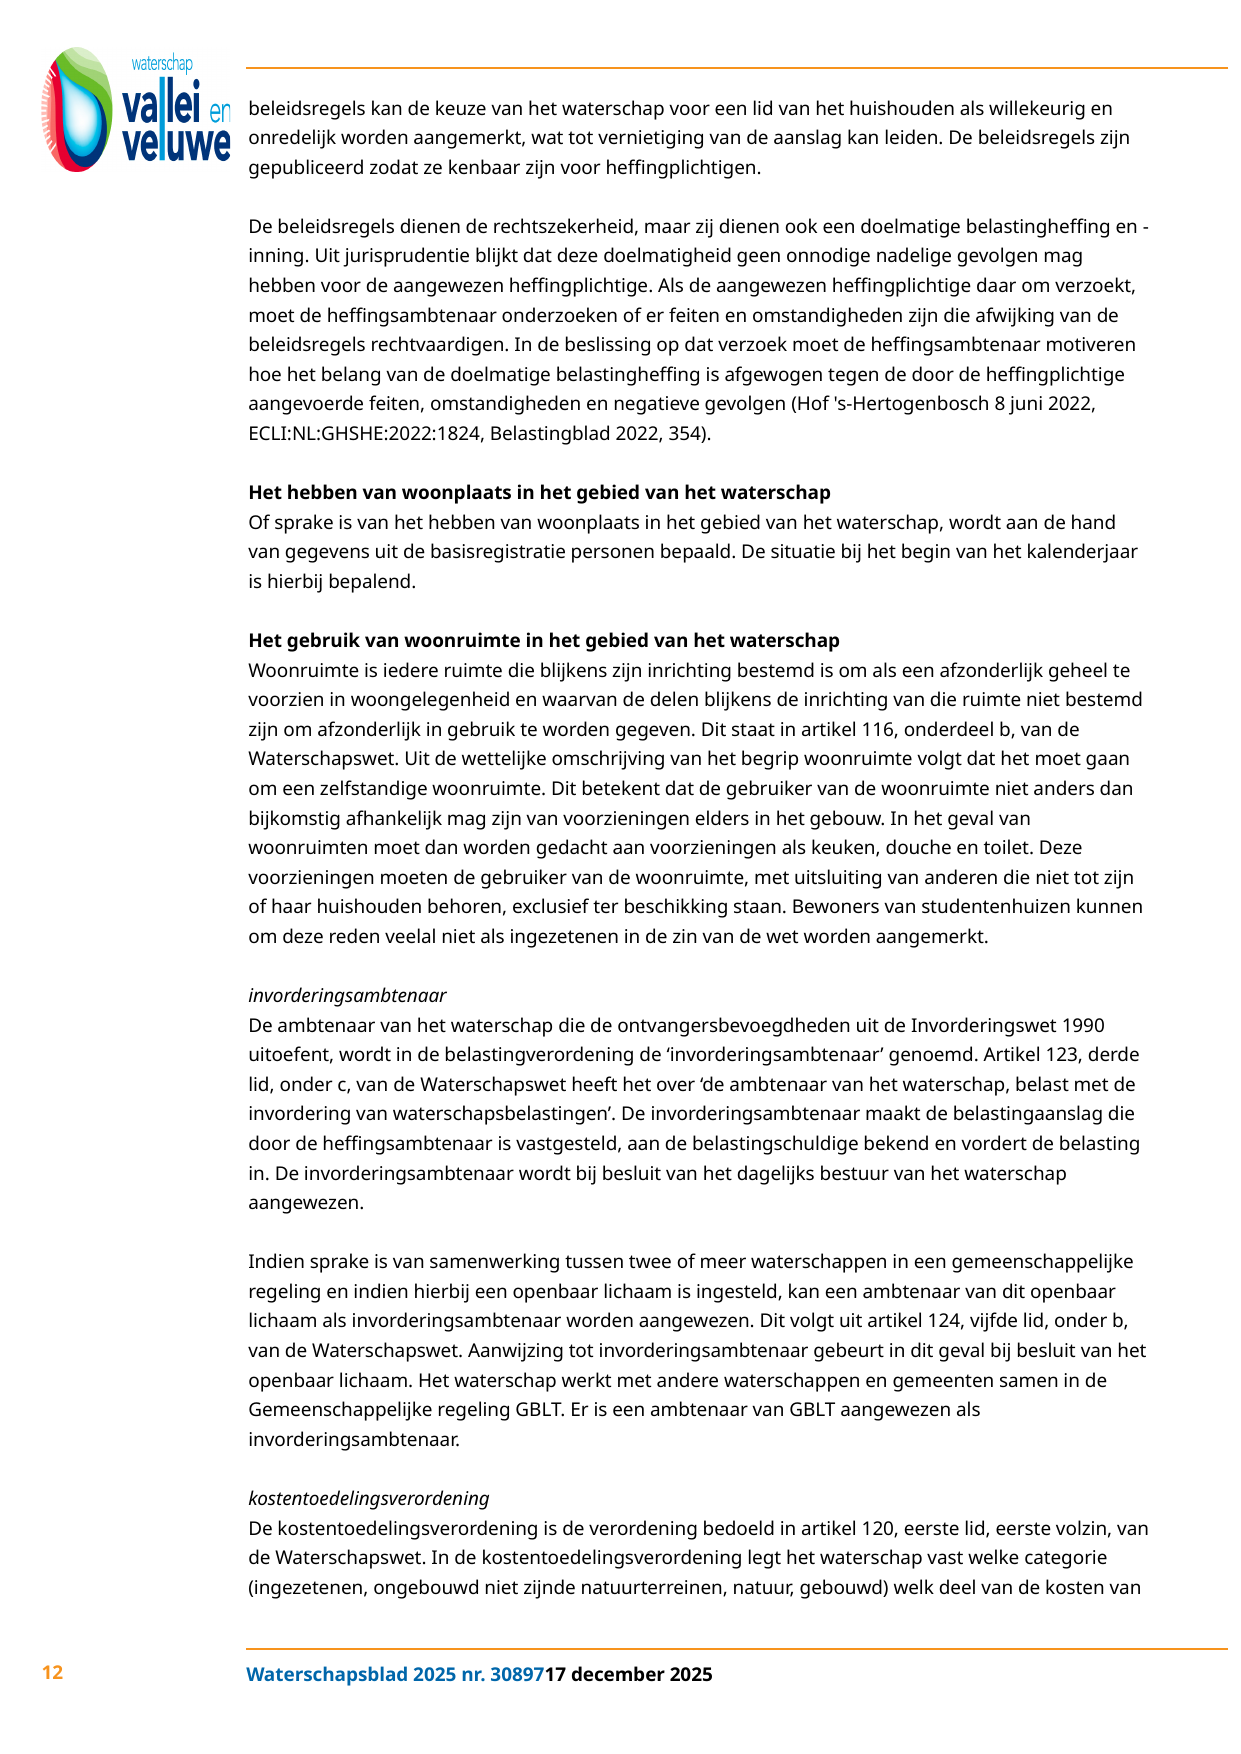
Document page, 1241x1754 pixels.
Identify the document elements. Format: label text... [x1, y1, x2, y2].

text De ambtenaar van het waterschap die de ontvangersbevoegdheden uit de Invorderingswet 1990 uitoefent, wordt in de belastingverordening de ‘invorderingsambtenaar’ genoemd. Artikel 123, derde lid, onder c, van de Waterschapswet heeft het over ‘de ambtenaar van het waterschap, belast met de invordering van waterschapsbelastingen’. De invorderingsambtenaar maakt de belastingaanslag die door de heffingsambtenaar is vastgesteld, aan de belastingschuldige bekend en vordert de belasting in. De invorderingsambtenaar wordt bij besluit van het dagelijks bestuur van het waterschap aangewezen. [248, 1012, 1152, 1215]
text Het gebruik van woonruimte in het gebied van het waterschap [248, 627, 1152, 653]
text invorderingsambtenaar [248, 982, 1152, 1008]
picture [41, 47, 231, 172]
text kostentoedelingsverordening [248, 1485, 1152, 1511]
text Indien sprake is van samenwerking tussen twee of meer waterschappen in een gemeenschappelijke regeling en indien hierbij een openbaar lichaam is ingesteld, kan een ambtenaar van dit openbaar lichaam als invorderingsambtenaar worden aangewezen. Dit volgt uit artikel 124, vijfde lid, onder b, van de Waterschapswet. Aanwijzing tot invorderingsambtenaar gebeurt in dit geval bij besluit van het openbaar lichaam. Het waterschap werkt met andere waterschappen en gemeenten samen in de Gemeenschappelijke regeling GBLT. Er is een ambtenaar van GBLT aangewezen als invorderingsambtenaar. [248, 1248, 1152, 1452]
text Het hebben van woonplaats in het gebied van het waterschap [248, 479, 1152, 505]
text Woonruimte is iedere ruimte die blijkens zijn inrichting bestemd is om als een afzonderlijk geheel te voorzien in woongelegenheid en waarvan de delen blijkens de inrichting van die ruimte niet bestemd zijn om afzonderlijk in gebruik te worden gegeven. Dit staat in artikel 116, onderdeel b, van de Waterschapswet. Uit de wettelijke omschrijving van het begrip woonruimte volgt dat het moet gaan om een zelfstandige woonruimte. Dit betekent dat de gebruiker van de woonruimte niet anders dan bijkomstig afhankelijk mag zijn van voorzieningen elders in het gebouw. In het geval van woonruimten moet dan worden gedacht aan voorzieningen als keuken, douche en toilet. Deze voorzieningen moeten de gebruiker van de woonruimte, met uitsluiting van anderen die niet tot zijn of haar huishouden behoren, exclusief ter beschikking staan. Bewoners van studentenhuizen kunnen om deze reden veelal niet als ingezetenen in de zin van de wet worden aangemerkt. [248, 657, 1152, 949]
text beleidsregels kan de keuze van het waterschap voor een lid van het huishouden als willekeurig en onredelijk worden aangemerkt, wat tot vernietiging van de aanslag kan leiden. De beleidsregels zijn gepubliceerd zodat ze kenbaar zijn voor heffingplichtigen. [248, 95, 1152, 180]
text De beleidsregels dienen de rechtszekerheid, maar zij dienen ook een doelmatige belastingheffing en -inning. Uit jurisprudentie blijkt dat deze doelmatigheid geen onnodige nadelige gevolgen mag hebben voor de aangewezen heffingplichtige. Als de aangewezen heffingplichtige daar om verzoekt, moet de heffingsambtenaar onderzoeken of er feiten en omstandigheden zijn die afwijking van de beleidsregels rechtvaardigen. In de beslissing op dat verzoek moet de heffingsambtenaar motiveren hoe het belang van de doelmatige belastingheffing is afgewogen tegen de door de heffingplichtige aangevoerde feiten, omstandigheden en negatieve gevolgen (Hof 's-Hertogenbosch 8 juni 2022, ECLI:NL:GHSHE:2022:1824, Belastingblad 2022, 354). [248, 213, 1152, 446]
text Of sprake is van het hebben van woonplaats in het gebied van het waterschap, wordt aan de hand van gegevens uit de basisregistratie personen bepaald. De situatie bij het begin van het kalenderjaar is hierbij bepalend. [248, 509, 1152, 594]
text De kostentoedelingsverordening is de verordening bedoeld in artikel 120, eerste lid, eerste volzin, van de Waterschapswet. In de kostentoedelingsverordening legt het waterschap vast welke categorie (ingezetenen, ongebouwd niet zijnde natuurterreinen, natuur, gebouwd) welk deel van de kosten van [248, 1515, 1152, 1600]
